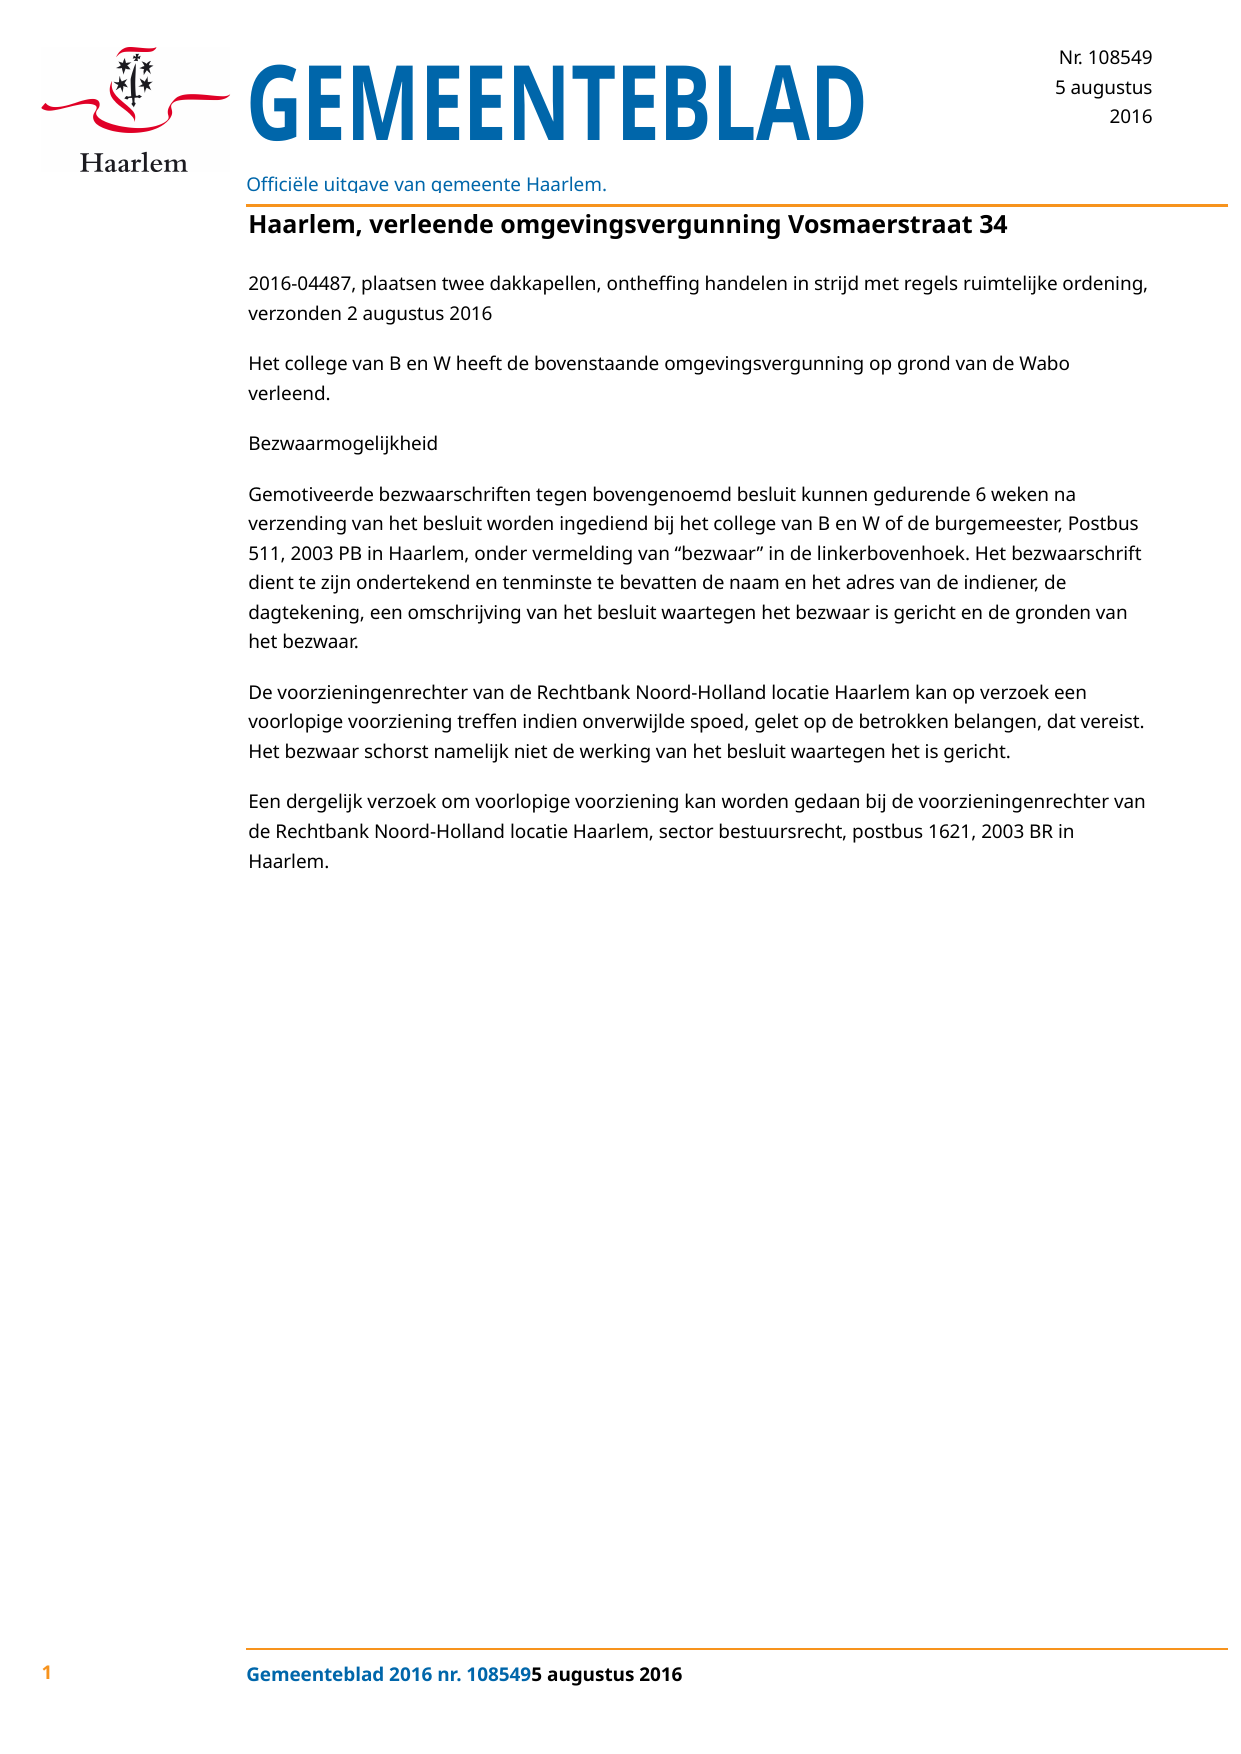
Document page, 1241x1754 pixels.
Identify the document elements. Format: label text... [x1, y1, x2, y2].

text 2016-04487, plaatsen twee dakkapellen, ontheffing handelen in strijd met regels ruimtelijke ordening, verzonden 2 augustus 2016 [248, 270, 1152, 326]
text Een dergelijk verzoek om voorlopige voorziening kan worden gedaan bij de voorzieningenrechter van de Rechtbank Noord-Holland locatie Haarlem, sector bestuursrecht, postbus 1621, 2003 BR in Haarlem. [248, 789, 1152, 873]
text Haarlem, verleende omgevingsvergunning Vosmaerstraat 34 [248, 207, 1152, 241]
text Het college van B en W heeft de bovenstaande omgevingsvergunning op grond van de Wabo verleend. [248, 350, 1152, 406]
text Gemotiveerde bezwaarschriften tegen bovengenoemd besluit kunnen gedurende 6 weken na verzending van het besluit worden ingediend bij het college van B en W of de burgemeester, Postbus 511, 2003 PB in Haarlem, onder vermelding van “bezwaar” in de linkerbovenhoek. Het bezwaarschrift dient te zijn ondertekend en tenminste te bevatten de naam en het adres van de indiener, de dagtekening, een omschrijving van het besluit waartegen het bezwaar is gericht en de gronden van het bezwaar. [248, 481, 1152, 654]
text De voorzieningenrechter van de Rechtbank Noord-Holland locatie Haarlem kan op verzoek een voorlopige voorziening treffen indien onverwijlde spoed, gelet op de betrokken belangen, dat vereist. Het bezwaar schorst namelijk niet de werking van het besluit waartegen het is gericht. [248, 679, 1152, 764]
text Bezwaarmogelijkheid [248, 430, 1152, 456]
picture [41, 47, 231, 172]
